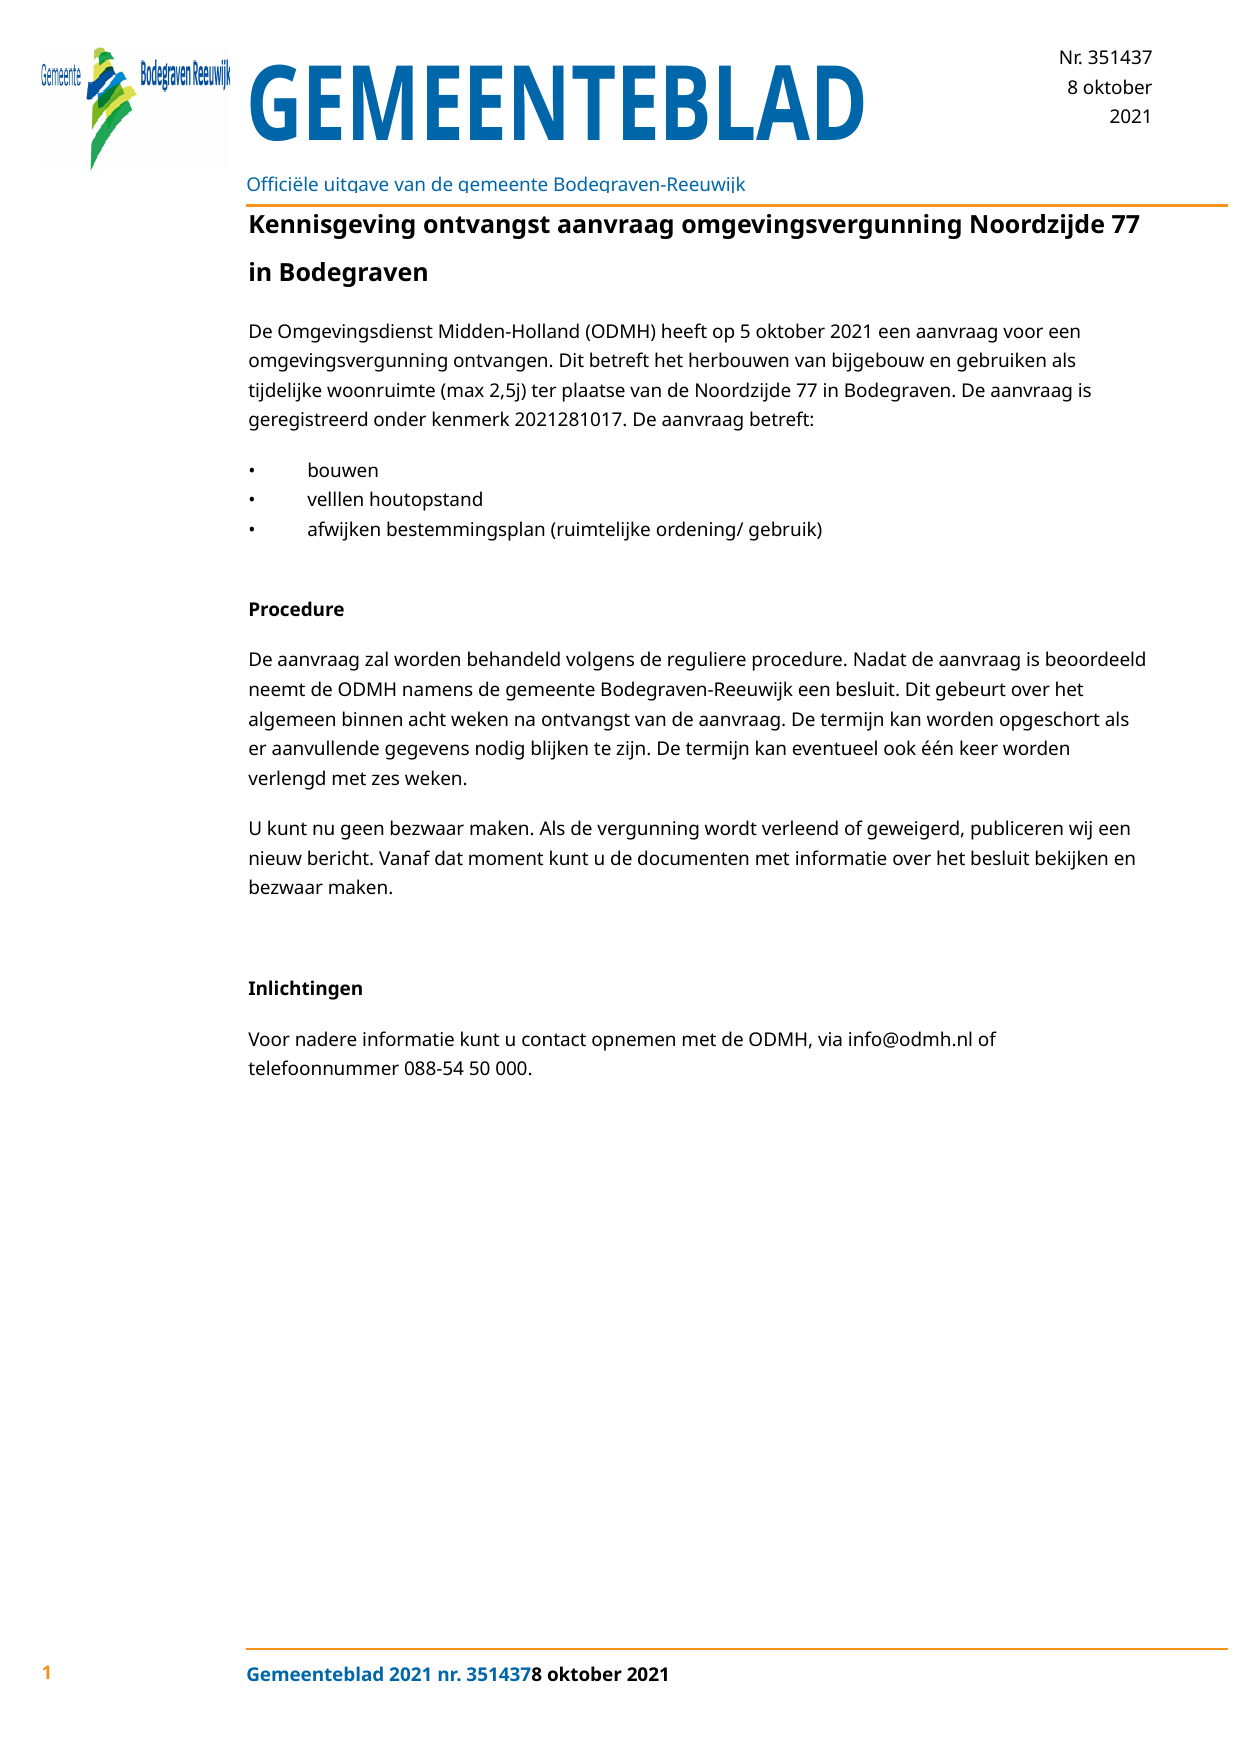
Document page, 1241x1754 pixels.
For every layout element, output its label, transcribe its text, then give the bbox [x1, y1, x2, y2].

list afwijken bestemmingsplan (ruimtelijke ordening/ gebruik) [248, 516, 1152, 542]
picture [41, 47, 231, 172]
list velllen houtopstand [248, 487, 1152, 512]
text Voor nadere informatie kunt u contact opnemen met de ODMH, via info@odmh.nl of telefoonnummer 088-54 50 000. [248, 1026, 1152, 1081]
text U kunt nu geen bezwaar maken. Als de vergunning wordt verleend of geweigerd, publiceren wij een nieuw bericht. Vanaf dat moment kunt u de documenten met informatie over het besluit bekijken en bezwaar maken. [248, 815, 1152, 900]
text De Omgevingsdienst Midden-Holland (ODMH) heeft op 5 oktober 2021 een aanvraag voor een omgevingsvergunning ontvangen. Dit betreft het herbouwen van bijgebouw en gebruiken als tijdelijke woonruimte (max 2,5j) ter plaatse van de Noordzijde 77 in Bodegraven. De aanvraag is geregistreerd onder kenmerk 2021281017. De aanvraag betreft: [248, 318, 1152, 432]
text Inlichtingen [248, 975, 1152, 1001]
list bouwen [248, 457, 1152, 483]
text De aanvraag zal worden behandeld volgens de reguliere procedure. Nadat de aanvraag is beoordeeld neemt de ODMH namens de gemeente Bodegraven-Reeuwijk een besluit. Dit gebeurt over het algemeen binnen acht weken na ontvangst van de aanvraag. De termijn kan worden opgeschort als er aanvullende gegevens nodig blijken te zijn. De termijn kan eventueel ook één keer worden verlengd met zes weken. [248, 647, 1152, 791]
text Kennisgeving ontvangst aanvraag omgevingsvergunning Noordzijde 77 in Bodegraven [248, 207, 1152, 288]
text Procedure [248, 596, 1152, 622]
